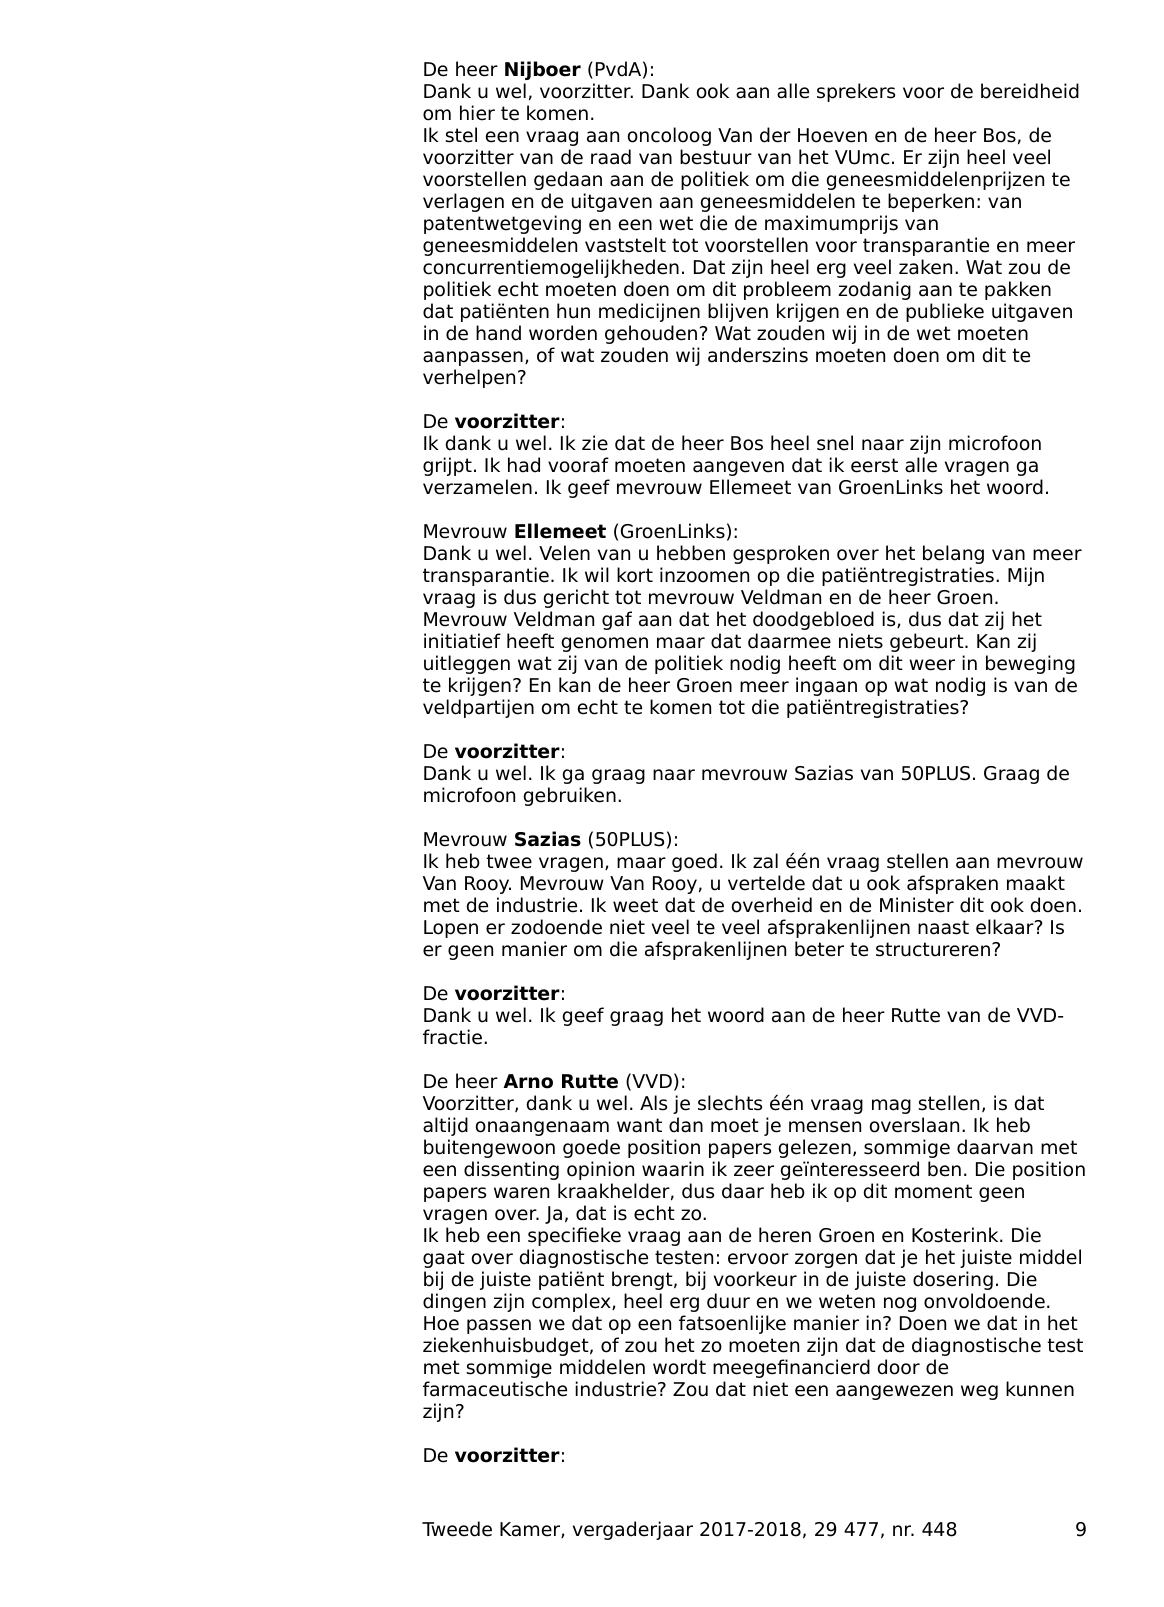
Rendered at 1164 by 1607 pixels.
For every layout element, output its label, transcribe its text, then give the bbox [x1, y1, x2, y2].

text Dank u wel. Velen van u hebben gesproken over het belang van meer transparantie. Ik wil kort inzoomen op die patiëntregistraties. Mijn vraag is dus gericht tot mevrouw Veldman en de heer Groen. Mevrouw Veldman gaf aan dat het doodgebloed is, dus dat zij het initiatief heeft genomen maar dat daarmee niets gebeurt. Kan zij uitleggen wat zij van de politiek nodig heeft om dit weer in beweging te krijgen? En kan de heer Groen meer ingaan op wat nodig is van de veldpartijen om echt te komen tot die patiëntregistraties? [422, 543, 1087, 719]
text De heer Nijboer (PvdA): [422, 59, 1087, 81]
text Voorzitter, dank u wel. Als je slechts één vraag mag stellen, is dat altijd onaangenaam want dan moet je mensen overslaan. Ik heb buitengewoon goede position papers gelezen, sommige daarvan met een dissenting opinion waarin ik zeer geïnteresseerd ben. Die position papers waren kraakhelder, dus daar heb ik op dit moment geen vragen over. Ja, dat is echt zo. [422, 1093, 1087, 1225]
text De voorzitter: [422, 983, 1087, 1005]
text Dank u wel, voorzitter. Dank ook aan alle sprekers voor de bereidheid om hier te komen. [422, 81, 1087, 125]
text Dank u wel. Ik geef graag het woord aan de heer Rutte van de VVD-fractie. [422, 1005, 1087, 1049]
text Mevrouw Sazias (50PLUS): [422, 829, 1087, 851]
text De voorzitter: [422, 741, 1087, 763]
text Mevrouw Ellemeet (GroenLinks): [422, 521, 1087, 543]
text Ik heb twee vragen, maar goed. Ik zal één vraag stellen aan mevrouw Van Rooy. Mevrouw Van Rooy, u vertelde dat u ook afspraken maakt met de industrie. Ik weet dat de overheid en de Minister dit ook doen. Lopen er zodoende niet veel te veel afsprakenlijnen naast elkaar? Is er geen manier om die afsprakenlijnen beter te structureren? [422, 851, 1087, 961]
text Ik stel een vraag aan oncoloog Van der Hoeven en de heer Bos, de voorzitter van de raad van bestuur van het VUmc. Er zijn heel veel voorstellen gedaan aan de politiek om die geneesmiddelenprijzen te verlagen en de uitgaven aan geneesmiddelen te beperken: van patentwetgeving en een wet die de maximumprijs van geneesmiddelen vaststelt tot voorstellen voor transparantie en meer concurrentiemogelijkheden. Dat zijn heel erg veel zaken. Wat zou de politiek echt moeten doen om dit probleem zodanig aan te pakken dat patiënten hun medicijnen blijven krijgen en de publieke uitgaven in de hand worden gehouden? Wat zouden wij in de wet moeten aanpassen, of wat zouden wij anderszins moeten doen om dit te verhelpen? [422, 125, 1087, 389]
text De heer Arno Rutte (VVD): [422, 1071, 1087, 1093]
text Dank u wel. Ik ga graag naar mevrouw Sazias van 50PLUS. Graag de microfoon gebruiken. [422, 763, 1087, 807]
text Ik dank u wel. Ik zie dat de heer Bos heel snel naar zijn microfoon grijpt. Ik had vooraf moeten aangeven dat ik eerst alle vragen ga verzamelen. Ik geef mevrouw Ellemeet van GroenLinks het woord. [422, 433, 1087, 499]
text De voorzitter: [422, 1445, 1087, 1467]
text De voorzitter: [422, 411, 1087, 433]
text Ik heb een specifieke vraag aan de heren Groen en Kosterink. Die gaat over diagnostische testen: ervoor zorgen dat je het juiste middel bij de juiste patiënt brengt, bij voorkeur in de juiste dosering. Die dingen zijn complex, heel erg duur en we weten nog onvoldoende. Hoe passen we dat op een fatsoenlijke manier in? Doen we dat in het ziekenhuisbudget, of zou het zo moeten zijn dat de diagnostische test met sommige middelen wordt meegefinancierd door de farmaceutische industrie? Zou dat niet een aangewezen weg kunnen zijn? [422, 1225, 1087, 1423]
